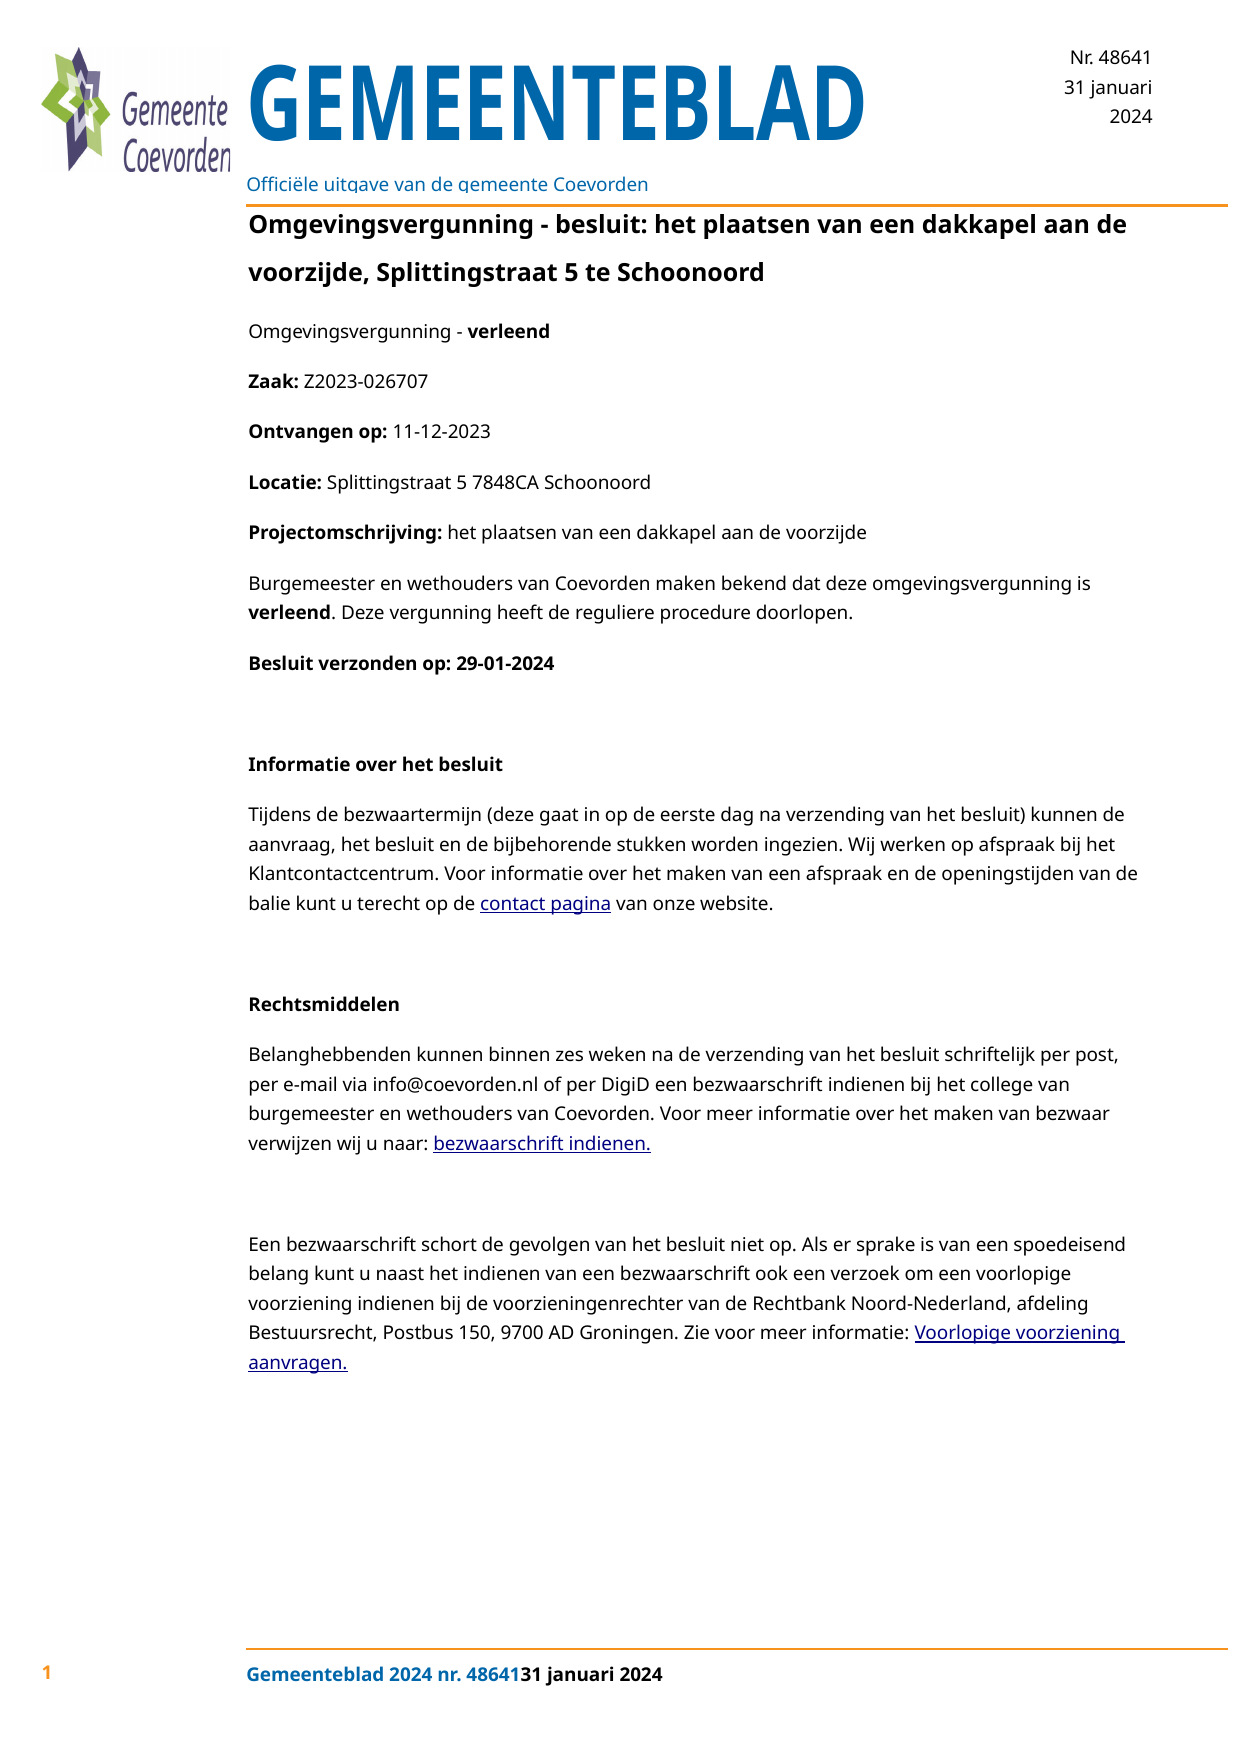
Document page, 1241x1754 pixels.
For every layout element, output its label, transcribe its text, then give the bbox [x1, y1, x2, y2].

text Een bezwaarschrift schort de gevolgen van het besluit niet op. Als er sprake is van een spoedeisend belang kunt u naast het indienen van een bezwaarschrift ook een verzoek om een voorlopige voorziening indienen bij de voorzieningenrechter van de Rechtbank Noord-Nederland, afdeling Bestuursrecht, Postbus 150, 9700 AD Groningen. Zie voor meer informatie: Voorlopige voorziening aanvragen. [248, 1231, 1152, 1375]
text Projectomschrijving: het plaatsen van een dakkapel aan de voorzijde [248, 519, 1152, 545]
text Besluit verzonden op: 29-01-2024 [248, 650, 1152, 676]
text Locatie: Splittingstraat 5 7848CA Schoonoord [248, 469, 1152, 495]
text Omgevingsvergunning - verleend [248, 318, 1152, 344]
text Informatie over het besluit [248, 751, 1152, 777]
text Burgemeester en wethouders van Coevorden maken bekend dat deze omgevingsvergunning is verleend. Deze vergunning heeft de reguliere procedure doorlopen. [248, 570, 1152, 625]
text Omgevingsvergunning - besluit: het plaatsen van een dakkapel aan de voorzijde, Splittingstraat 5 te Schoonoord [248, 207, 1152, 288]
text Tijdens de bezwaartermijn (deze gaat in op de eerste dag na verzending van het besluit) kunnen de aanvraag, het besluit en de bijbehorende stukken worden ingezien. Wij werken op afspraak bij het Klantcontactcentrum. Voor informatie over het maken van een afspraak en de openingstijden van de balie kunt u terecht op de contact pagina van onze website. [248, 801, 1152, 916]
text Zaak: Z2023-026707 [248, 368, 1152, 394]
text Rechtsmiddelen [248, 991, 1152, 1017]
text Ontvangen op: 11-12-2023 [248, 419, 1152, 444]
text Belanghebbenden kunnen binnen zes weken na de verzending van het besluit schriftelijk per post, per e-mail via info@coevorden.nl of per DigiD een bezwaarschrift indienen bij het college van burgemeester en wethouders van Coevorden. Voor meer informatie over het maken van bezwaar verwijzen wij u naar: bezwaarschrift indienen. [248, 1041, 1152, 1156]
picture [41, 47, 231, 172]
